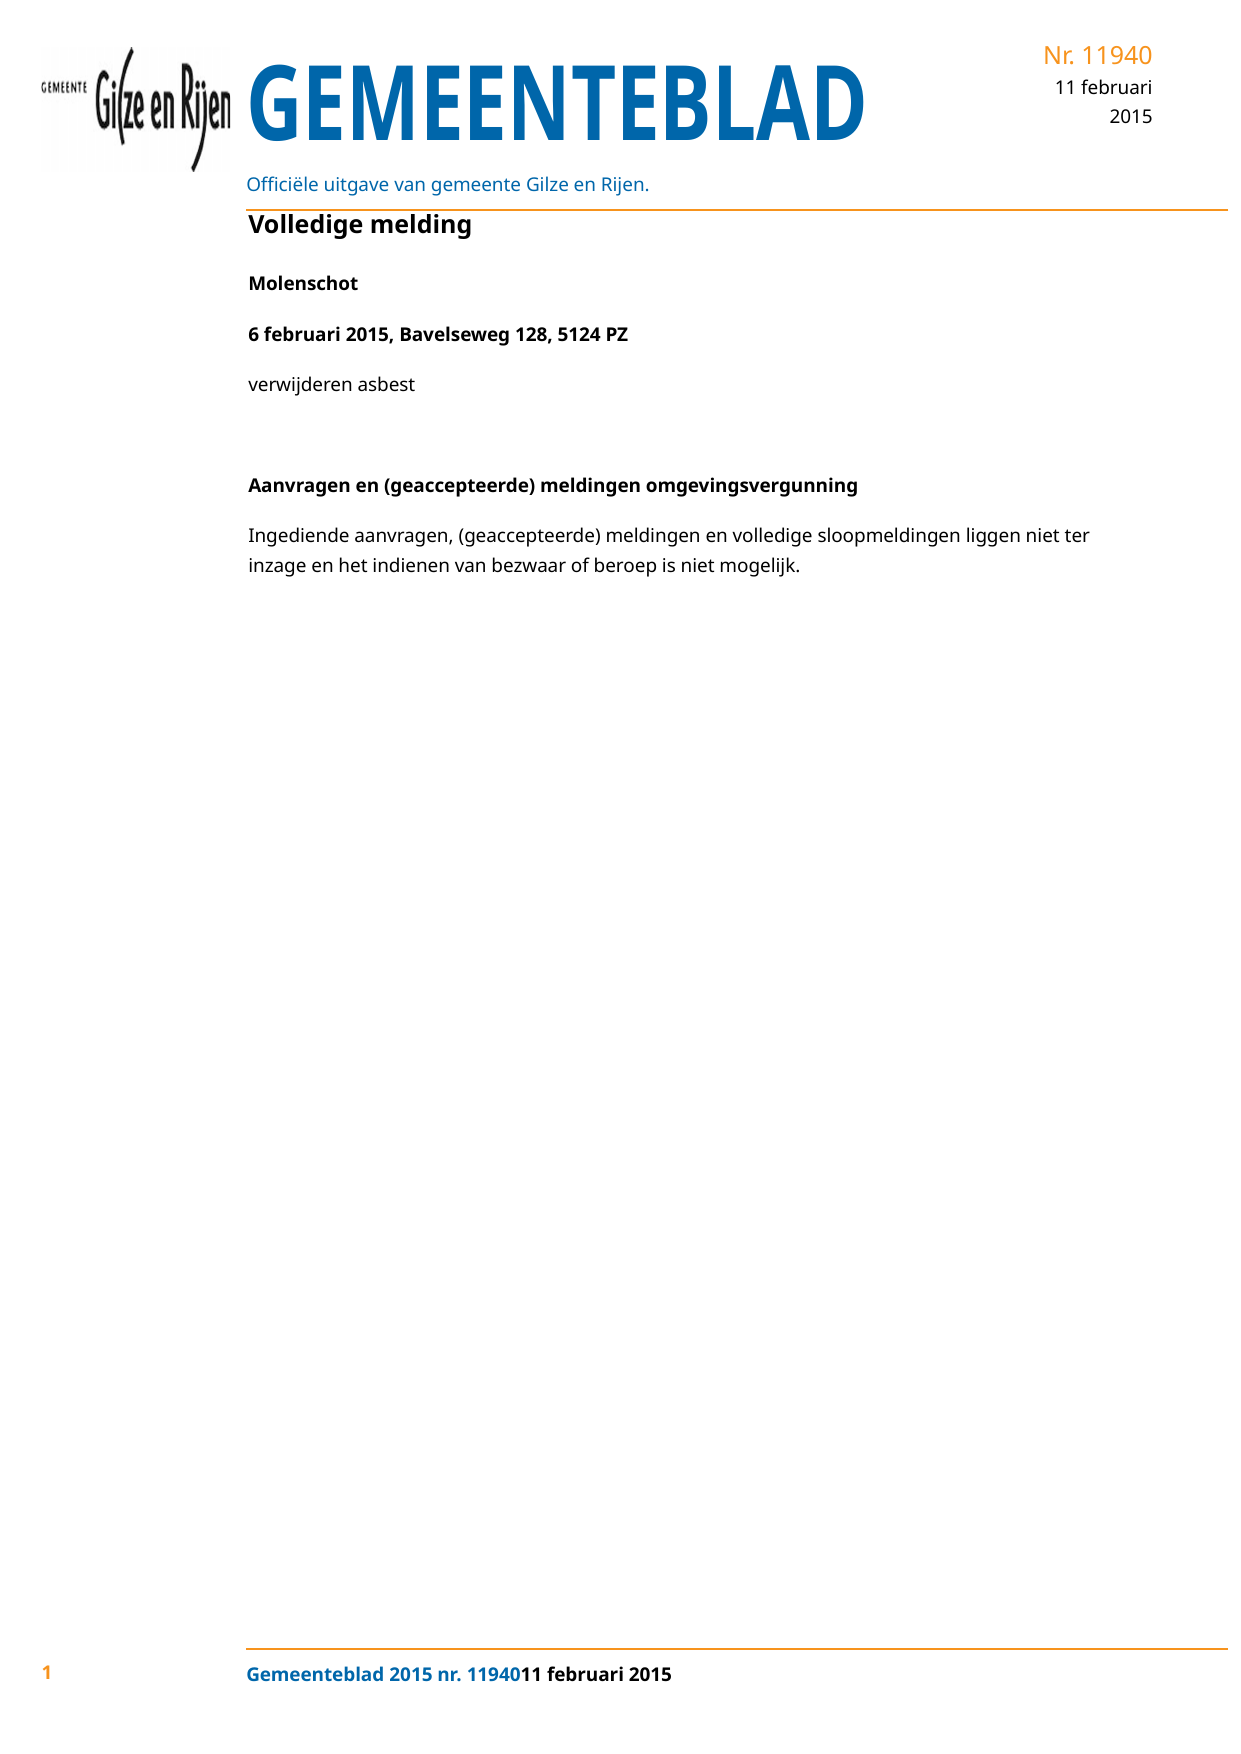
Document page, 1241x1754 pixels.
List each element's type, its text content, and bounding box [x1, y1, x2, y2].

text Volledige melding [248, 211, 1152, 241]
text Ingediende aanvragen, (geaccepteerde) meldingen en volledige sloopmeldingen liggen niet ter inzage en het indienen van bezwaar of beroep is niet mogelijk. [248, 522, 1152, 578]
text verwijderen asbest [248, 371, 1152, 397]
text Aanvragen en (geaccepteerde) meldingen omgevingsvergunning [248, 472, 1152, 498]
text 6 februari 2015, Bavelseweg 128, 5124 PZ [248, 321, 1152, 346]
text Molenschot [248, 270, 1152, 296]
picture [41, 47, 231, 172]
